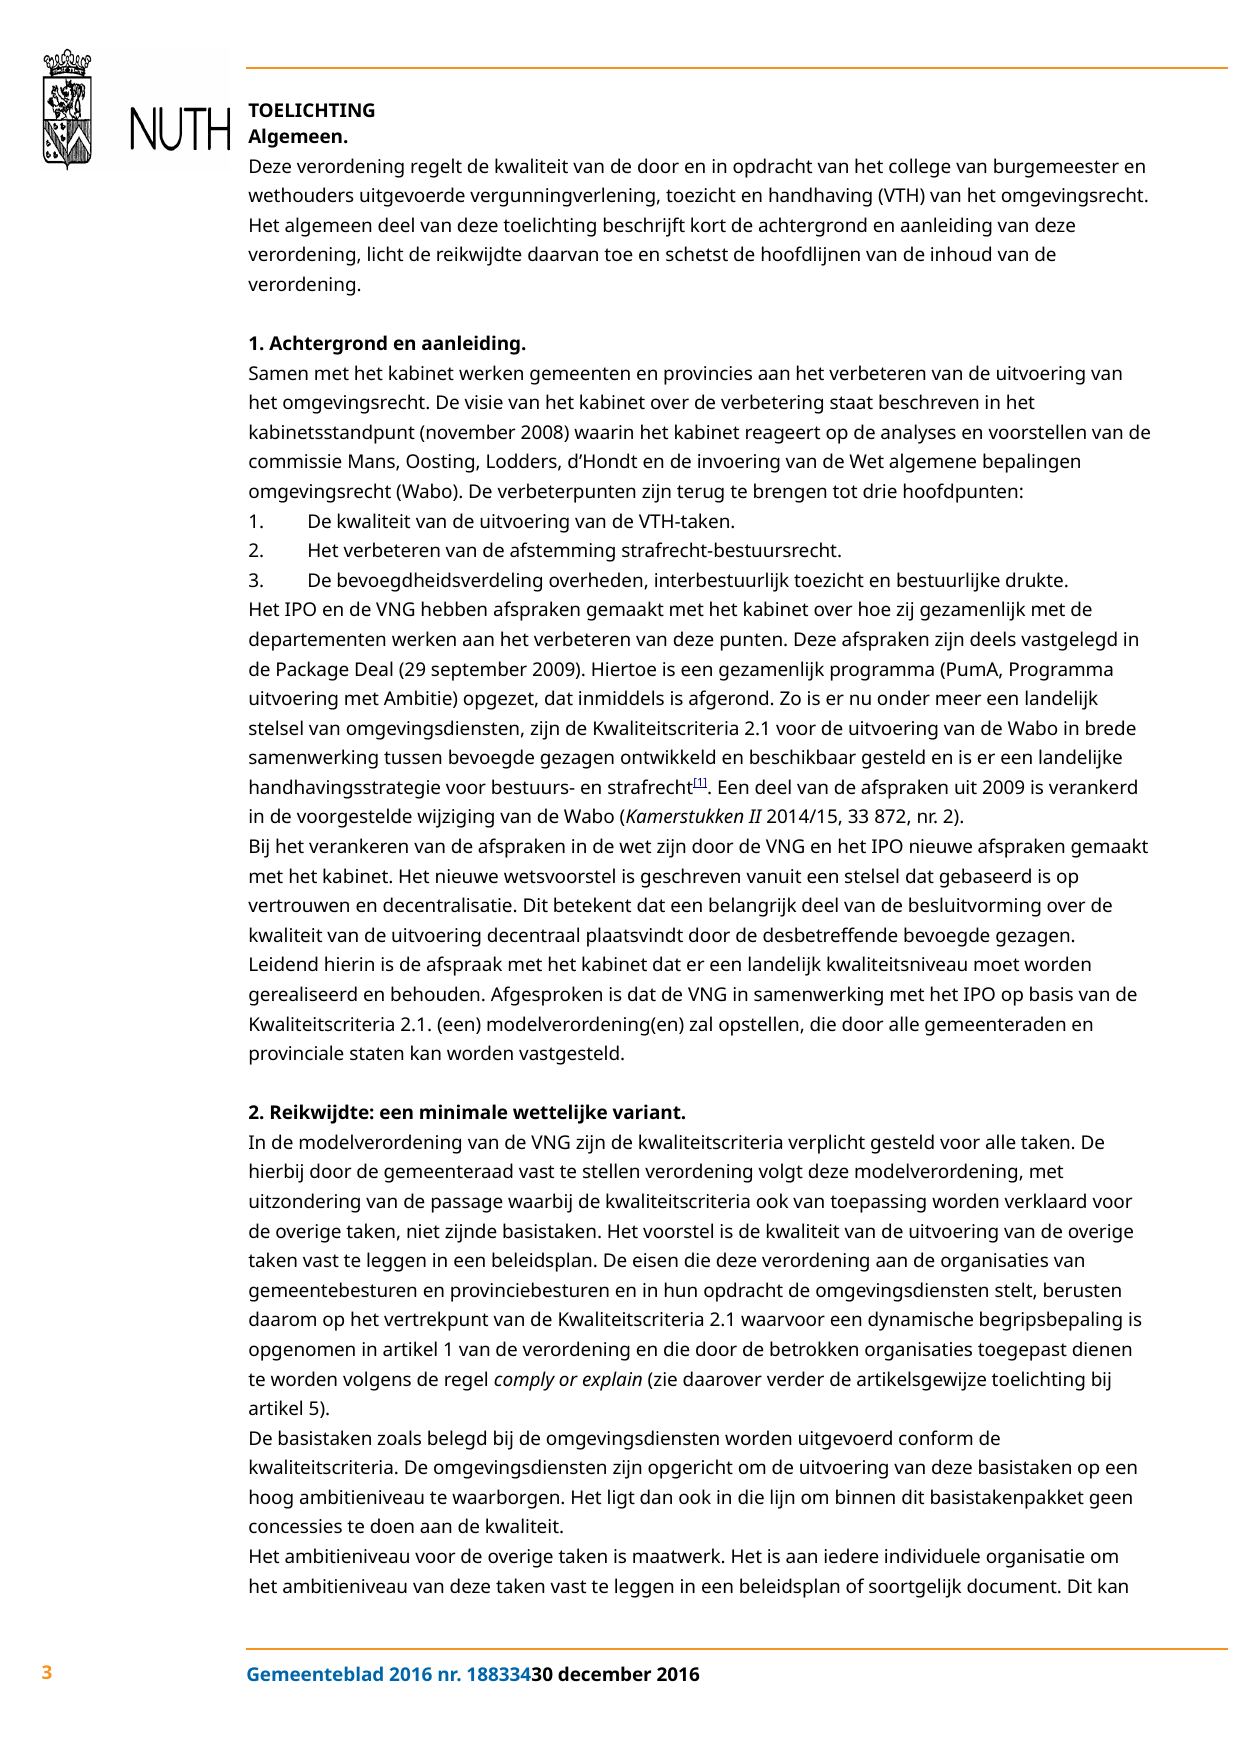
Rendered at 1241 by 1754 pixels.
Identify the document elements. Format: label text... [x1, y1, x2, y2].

text 1. Achtergrond en aanleiding. [248, 330, 1152, 356]
text Algemeen. [248, 123, 1152, 149]
text Het ambitieniveau voor de overige taken is maatwerk. Het is aan iedere individuele organisatie om het ambitieniveau van deze taken vast te leggen in een beleidsplan of soortgelijk document. Dit kan [248, 1543, 1152, 1599]
text De basistaken zoals belegd bij de omgevingsdiensten worden uitgevoerd conform de kwaliteitscriteria. De omgevingsdiensten zijn opgericht om de uitvoering van deze basistaken op een hoog ambitieniveau te waarborgen. Het ligt dan ook in die lijn om binnen dit basistakenpakket geen concessies te doen aan de kwaliteit. [248, 1425, 1152, 1539]
list Het verbeteren van de afstemming strafrecht-bestuursrecht. [248, 537, 1152, 563]
text In de modelverordening van de VNG zijn de kwaliteitscriteria verplicht gesteld voor alle taken. De hierbij door de gemeenteraad vast te stellen verordening volgt deze modelverordening, met uitzondering van de passage waarbij de kwaliteitscriteria ook van toepassing worden verklaard voor de overige taken, niet zijnde basistaken. Het voorstel is de kwaliteit van de uitvoering van de overige taken vast te leggen in een beleidsplan. De eisen die deze verordening aan de organisaties van gemeentebesturen en provinciebesturen en in hun opdracht de omgevingsdiensten stelt, berusten daarom op het vertrekpunt van de Kwaliteitscriteria 2.1 waarvoor een dynamische begripsbepaling is opgenomen in artikel 1 van de verordening en die door de betrokken organisaties toegepast dienen te worden volgens de regel comply or explain (zie daarover verder de artikelsgewijze toelichting bij artikel 5). [248, 1129, 1152, 1421]
list De bevoegdheidsverdeling overheden, interbestuurlijk toezicht en bestuurlijke drukte. [248, 567, 1152, 593]
text Samen met het kabinet werken gemeenten en provincies aan het verbeteren van de uitvoering van het omgevingsrecht. De visie van het kabinet over de verbetering staat beschreven in het kabinetsstandpunt (november 2008) waarin het kabinet reageert op de analyses en voorstellen van de commissie Mans, Oosting, Lodders, d’Hondt en de invoering van de Wet algemene bepalingen omgevingsrecht (Wabo). De verbeterpunten zijn terug te brengen tot drie hoofdpunten: [248, 360, 1152, 504]
text Deze verordening regelt de kwaliteit van de door en in opdracht van het college van burgemeester en wethouders uitgevoerde vergunningverlening, toezicht en handhaving (VTH) van het omgevingsrecht. Het algemeen deel van deze toelichting beschrijft kort de achtergrond en aanleiding van deze verordening, licht de reikwijdte daarvan toe en schetst de hoofdlijnen van de inhoud van de verordening. [248, 153, 1152, 297]
text Het IPO en de VNG hebben afspraken gemaakt met het kabinet over hoe zij gezamenlijk met de departementen werken aan het verbeteren van deze punten. Deze afspraken zijn deels vastgelegd in de Package Deal (29 september 2009). Hiertoe is een gezamenlijk programma (PumA, Programma uitvoering met Ambitie) opgezet, dat inmiddels is afgerond. Zo is er nu onder meer een landelijk stelsel van omgevingsdiensten, zijn de Kwaliteitscriteria 2.1 voor de uitvoering van de Wabo in brede samenwerking tussen bevoegde gezagen ontwikkeld en beschikbaar gesteld en is er een landelijke handhavingsstrategie voor bestuurs- en strafrecht[1]. Een deel van de afspraken uit 2009 is verankerd in de voorgestelde wijziging van de Wabo (Kamerstukken II 2014/15, 33 872, nr. 2). [248, 597, 1152, 829]
picture [41, 47, 231, 172]
text TOELICHTING [248, 95, 1152, 123]
text Bij het verankeren van de afspraken in de wet zijn door de VNG en het IPO nieuwe afspraken gemaakt met het kabinet. Het nieuwe wetsvoorstel is geschreven vanuit een stelsel dat gebaseerd is op vertrouwen en decentralisatie. Dit betekent dat een belangrijk deel van de besluitvorming over de kwaliteit van de uitvoering decentraal plaatsvindt door de desbetreffende bevoegde gezagen. Leidend hierin is de afspraak met het kabinet dat er een landelijk kwaliteitsniveau moet worden gerealiseerd en behouden. Afgesproken is dat de VNG in samenwerking met het IPO op basis van de Kwaliteitscriteria 2.1. (een) modelverordening(en) zal opstellen, die door alle gemeenteraden en provinciale staten kan worden vastgesteld. [248, 833, 1152, 1066]
text 2. Reikwijdte: een minimale wettelijke variant. [248, 1099, 1152, 1125]
list De kwaliteit van de uitvoering van de VTH-taken. [248, 508, 1152, 534]
